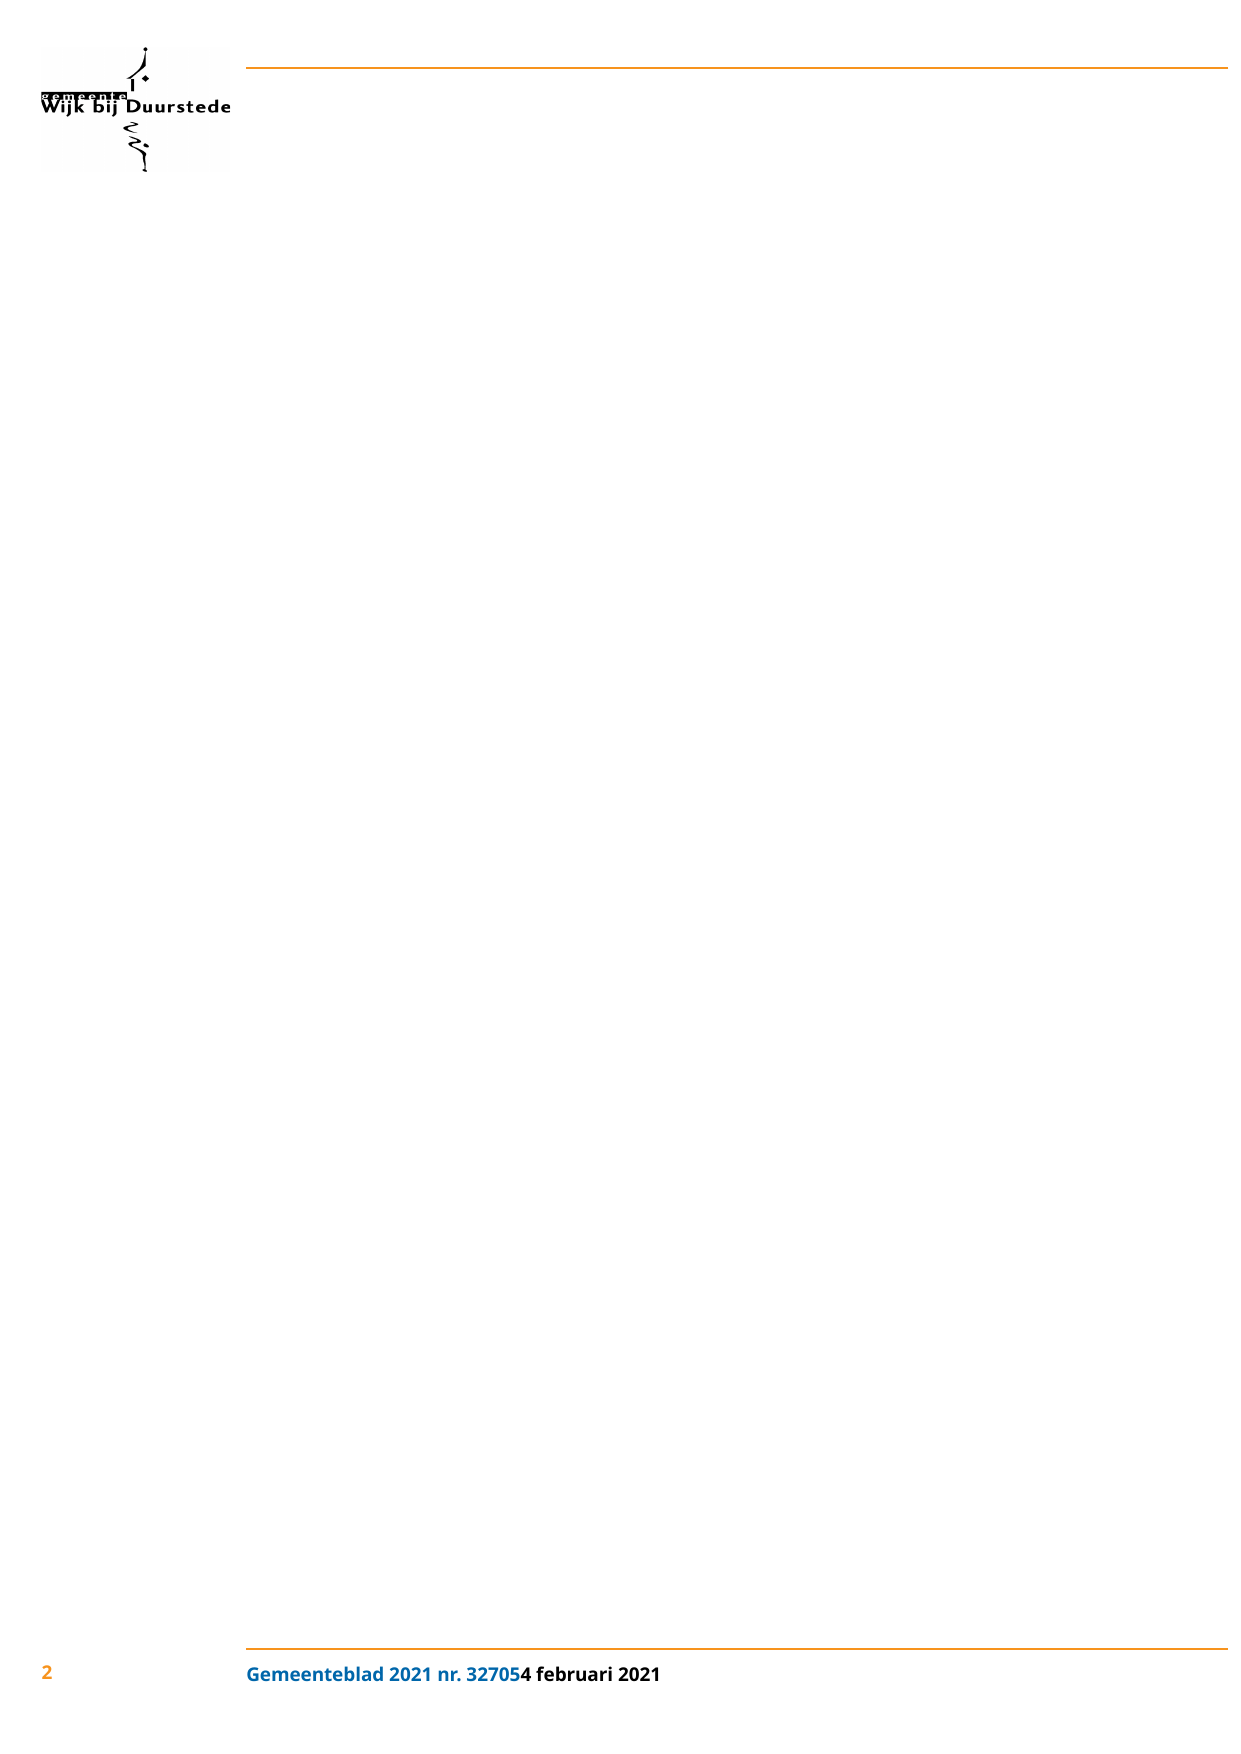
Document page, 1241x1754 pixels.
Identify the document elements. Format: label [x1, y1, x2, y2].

picture [41, 47, 231, 172]
